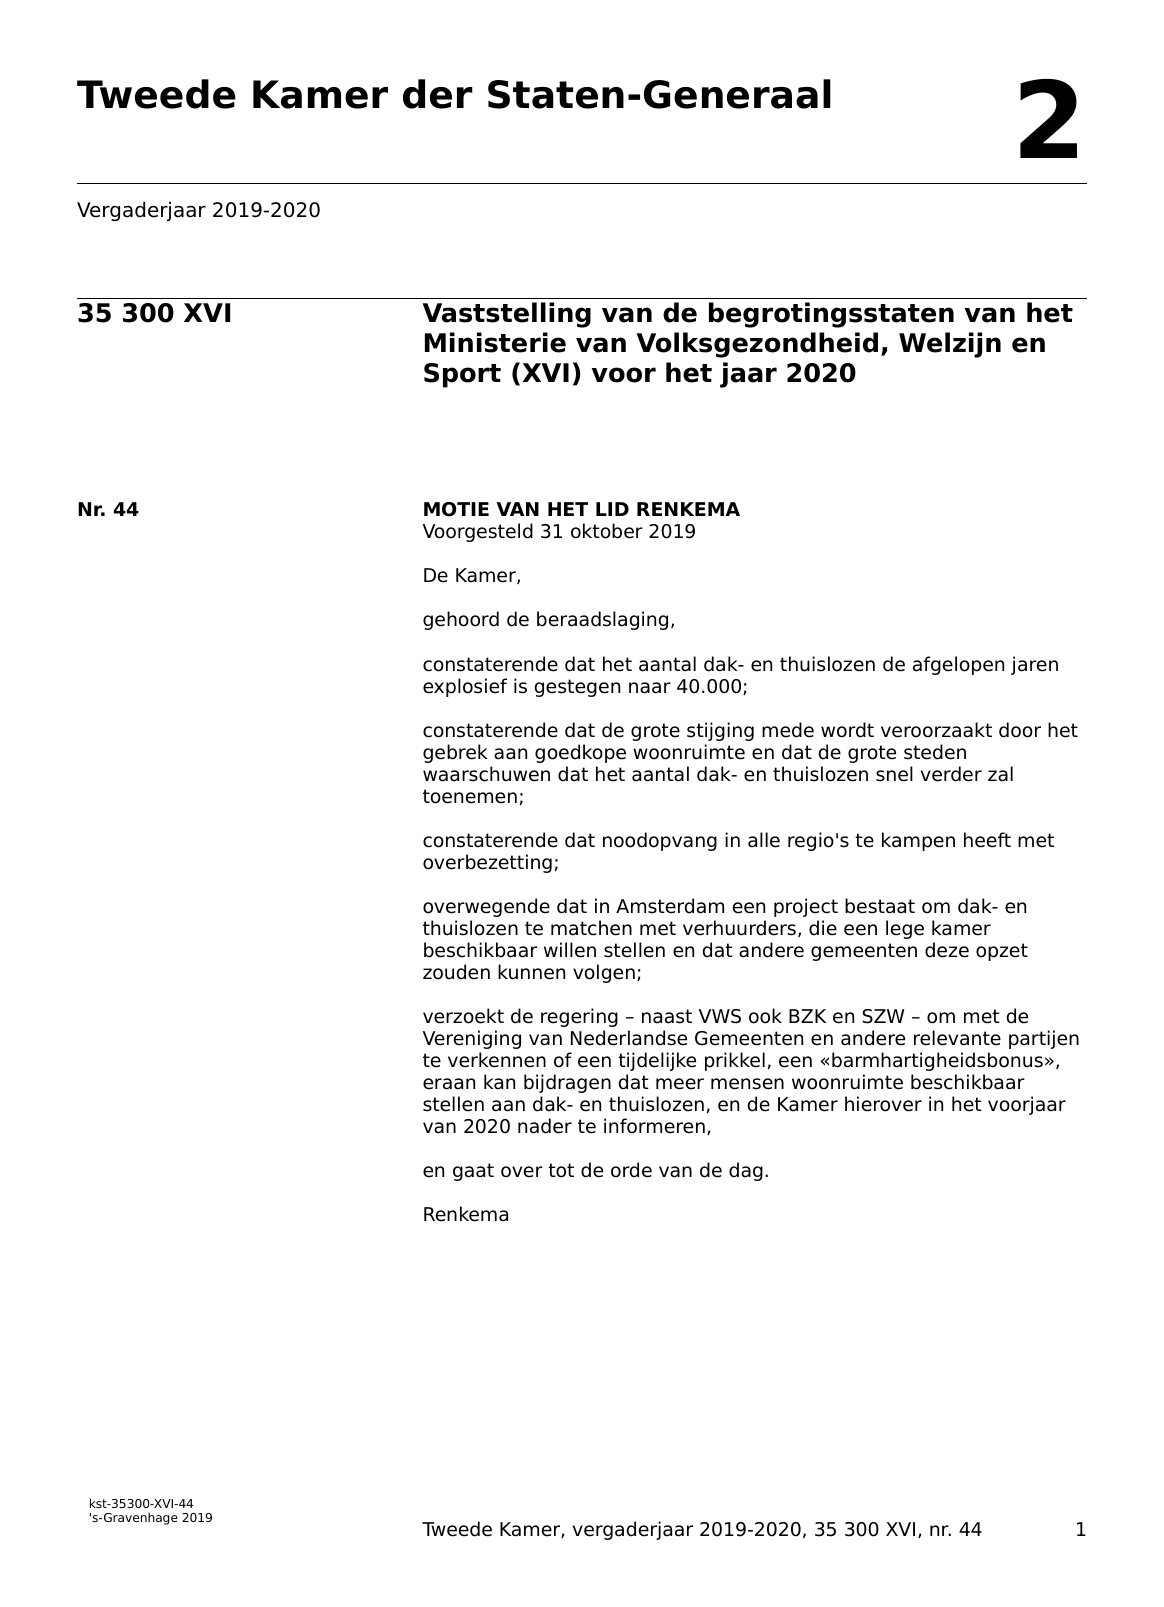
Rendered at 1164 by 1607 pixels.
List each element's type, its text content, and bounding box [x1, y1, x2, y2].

text 's-Gravenhage 2019 [88, 1511, 323, 1525]
subtitle 35 300 XVI Vaststelling van de begrotingsstaten van het Ministerie van Volksgezondheid, Welzijn en Sport (XVI) voor het jaar 2020 [77, 299, 1087, 388]
text gehoord de beraadslaging, [422, 609, 1087, 631]
table_header Tweede Kamer der Staten-Generaal [77, 59, 886, 183]
text constaterende dat noodopvang in alle regio's te kampen heeft met overbezetting; [422, 830, 1087, 874]
subtitle Nr. 44 MOTIE VAN HET LID RENKEMA [77, 499, 1087, 521]
text kst-35300-XVI-44 [88, 1497, 323, 1511]
text constaterende dat de grote stijging mede wordt veroorzaakt door het gebrek aan goedkope woonruimte en dat de grote steden waarschuwen dat het aantal dak- en thuislozen snel verder zal toenemen; [422, 720, 1087, 808]
text Renkema [422, 1204, 1087, 1226]
text verzoekt de regering – naast VWS ook BZK en SZW – om met de Vereniging van Nederlandse Gemeenten en andere relevante partijen te verkennen of een tijdelijke prikkel, een «barmhartigheidsbonus», eraan kan bijdragen dat meer mensen woonruimte beschikbaar stellen aan dak- en thuislozen, en de Kamer hierover in het voorjaar van 2020 nader te informeren, [422, 1006, 1087, 1138]
text constaterende dat het aantal dak- en thuislozen de afgelopen jaren explosief is gestegen naar 40.000; [422, 653, 1087, 697]
text en gaat over tot de orde van de dag. [422, 1160, 1087, 1182]
text De Kamer, [422, 565, 1087, 587]
text overwegende dat in Amsterdam een project bestaat om dak- en thuislozen te matchen met verhuurders, die een lege kamer beschikbaar willen stellen en dat andere gemeenten deze opzet zouden kunnen volgen; [422, 896, 1087, 984]
table_cell Vergaderjaar 2019-2020 [77, 184, 1087, 298]
table_header 2 [886, 59, 1087, 183]
text Voorgesteld 31 oktober 2019 [422, 521, 1087, 543]
